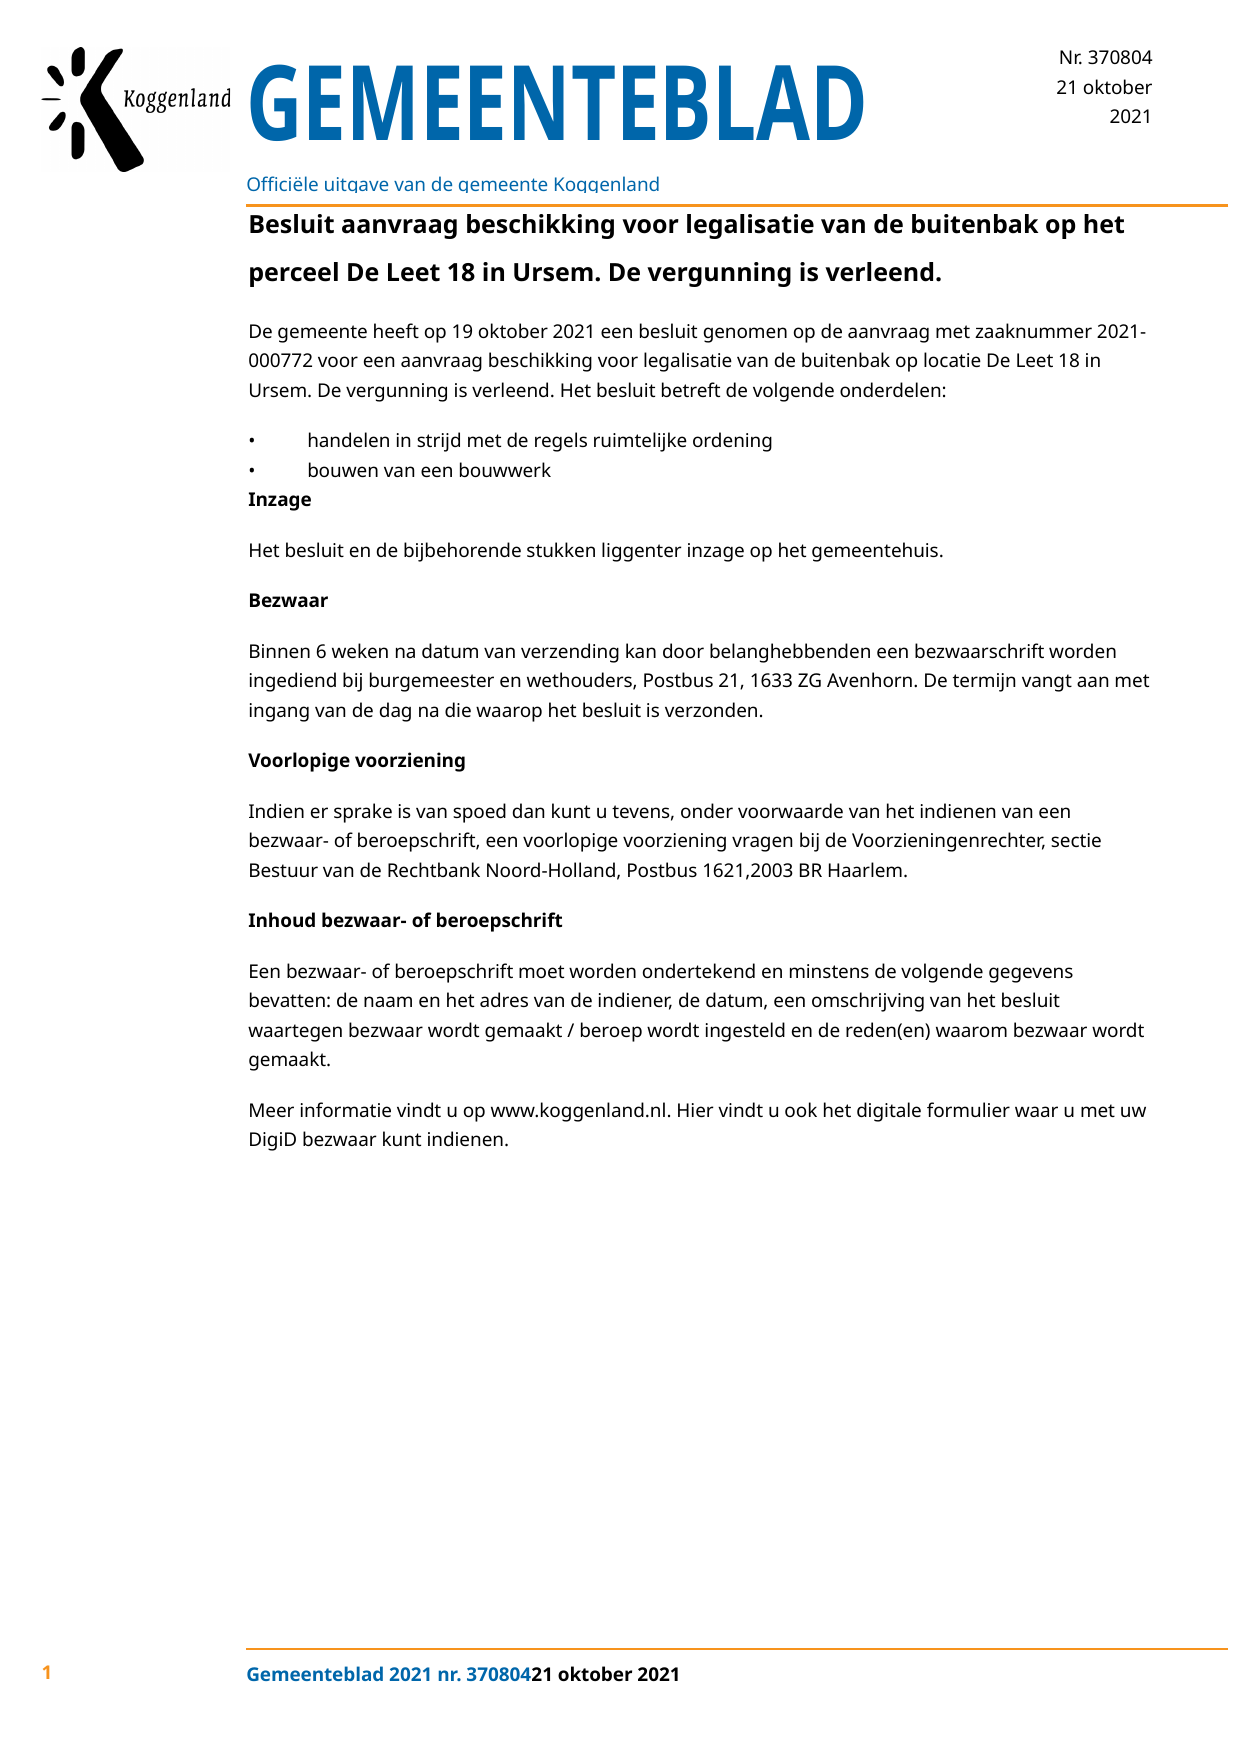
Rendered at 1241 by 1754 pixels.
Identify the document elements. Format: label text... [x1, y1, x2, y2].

text Voorlopige voorziening [248, 747, 1152, 773]
text De gemeente heeft op 19 oktober 2021 een besluit genomen op de aanvraag met zaaknummer 2021-000772 voor een aanvraag beschikking voor legalisatie van de buitenbak op locatie De Leet 18 in Ursem. De vergunning is verleend. Het besluit betreft de volgende onderdelen: [248, 318, 1152, 403]
text Bezwaar [248, 587, 1152, 613]
text Binnen 6 weken na datum van verzending kan door belanghebbenden een bezwaarschrift worden ingediend bij burgemeester en wethouders, Postbus 21, 1633 ZG Avenhorn. De termijn vangt aan met ingang van de dag na die waarop het besluit is verzonden. [248, 638, 1152, 723]
text Inhoud bezwaar- of beroepschrift [248, 907, 1152, 933]
text Het besluit en de bijbehorende stukken liggenter inzage op het gemeentehuis. [248, 537, 1152, 563]
text Inzage [248, 487, 1152, 512]
text Een bezwaar- of beroepschrift moet worden ondertekend en minstens de volgende gegevens bevatten: de naam en het adres van de indiener, de datum, een omschrijving van het besluit waartegen bezwaar wordt gemaakt / beroep wordt ingesteld en de reden(en) waarom bezwaar wordt gemaakt. [248, 958, 1152, 1072]
text Indien er sprake is van spoed dan kunt u tevens, onder voorwaarde van het indienen van een bezwaar- of beroepschrift, een voorlopige voorziening vragen bij de Voorzieningenrechter, sectie Bestuur van de Rechtbank Noord-Holland, Postbus 1621,2003 BR Haarlem. [248, 798, 1152, 883]
list bouwen van een bouwwerk [248, 457, 1152, 483]
text Meer informatie vindt u op www.koggenland.nl. Hier vindt u ook het digitale formulier waar u met uw DigiD bezwaar kunt indienen. [248, 1097, 1152, 1152]
text Besluit aanvraag beschikking voor legalisatie van de buitenbak op het perceel De Leet 18 in Ursem. De vergunning is verleend. [248, 207, 1152, 288]
list handelen in strijd met de regels ruimtelijke ordening [248, 427, 1152, 453]
picture [41, 47, 231, 172]
